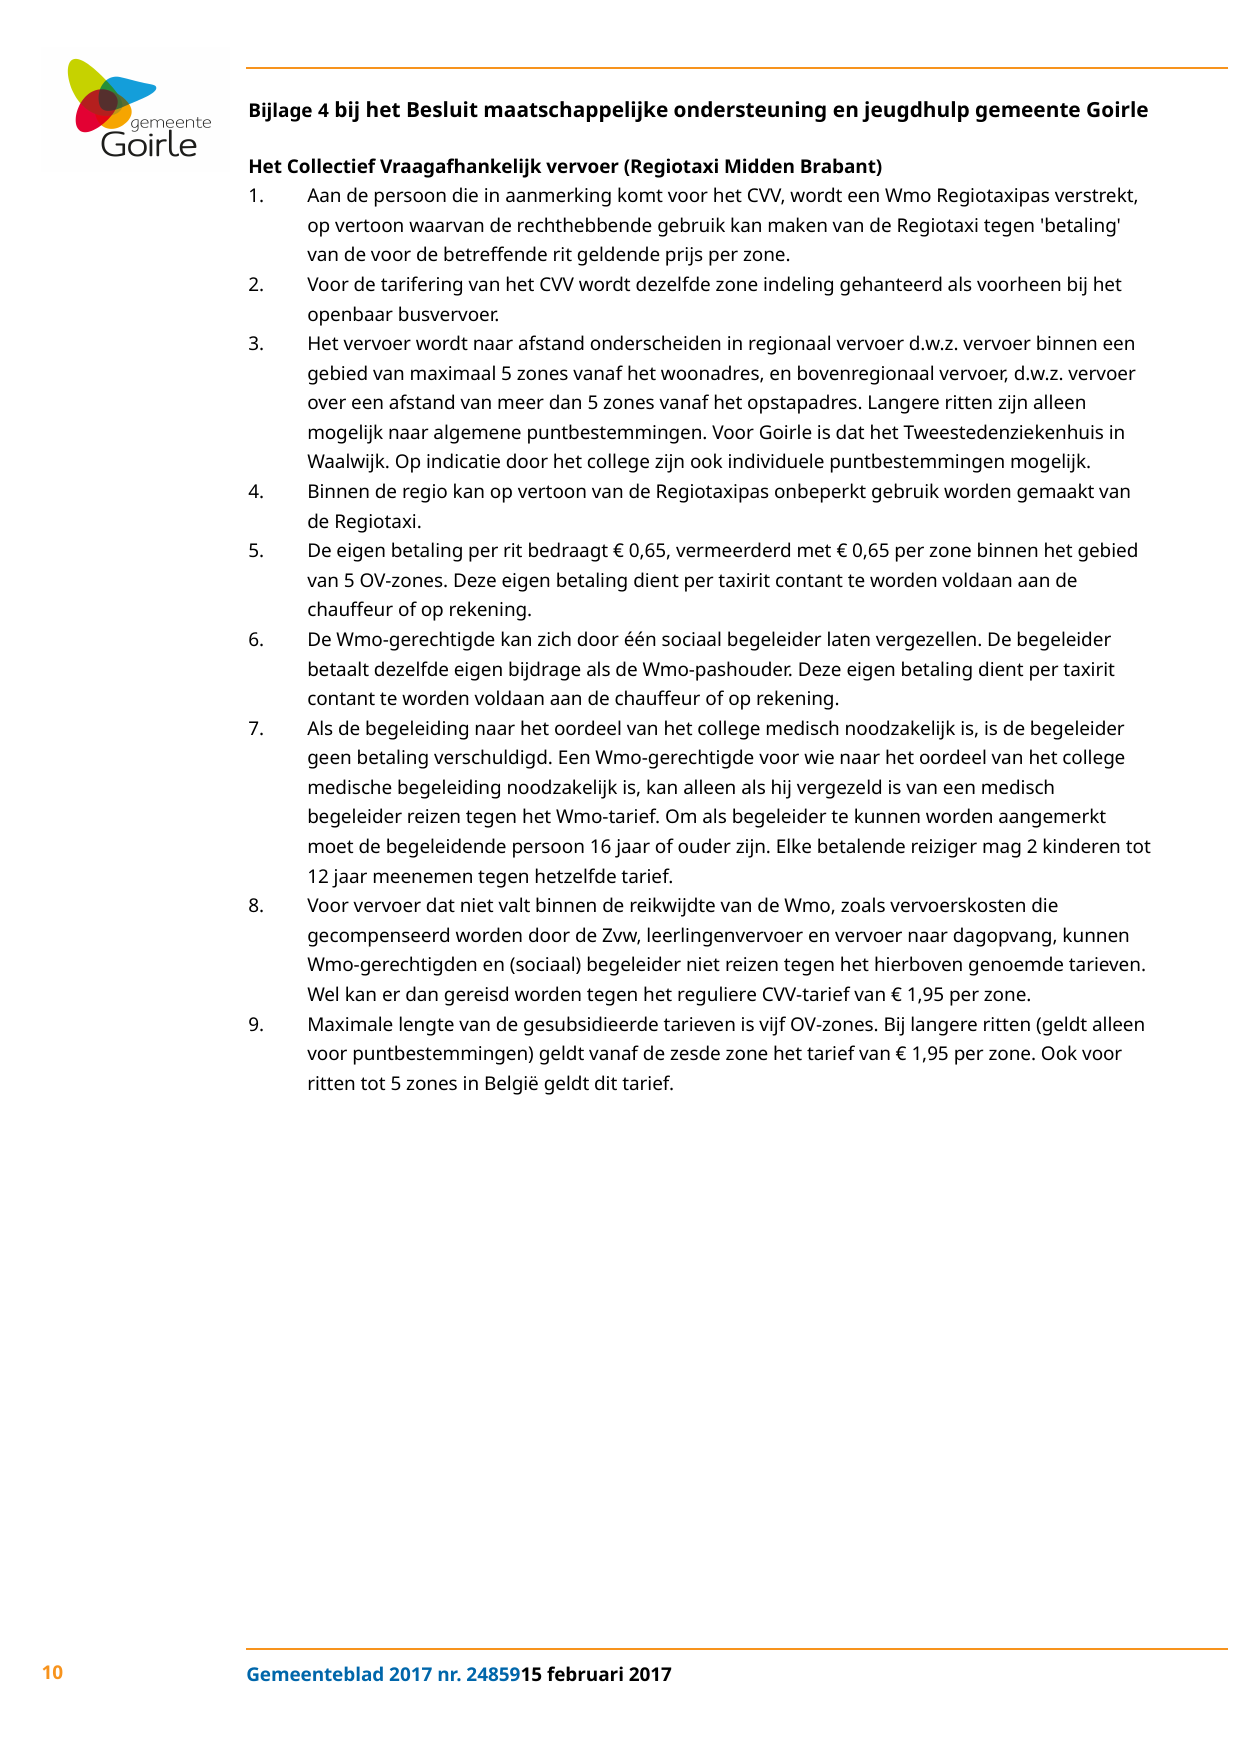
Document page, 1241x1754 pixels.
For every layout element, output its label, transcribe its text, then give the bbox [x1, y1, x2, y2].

list De Wmo-gerechtigde kan zich door één sociaal begeleider laten vergezellen. De begeleider betaalt dezelfde eigen bijdrage als de Wmo-pashouder. Deze eigen betaling dient per taxirit contant te worden voldaan aan de chauffeur of op rekening. [248, 626, 1152, 711]
list Voor de tarifering van het CVV wordt dezelfde zone indeling gehanteerd als voorheen bij het openbaar busvervoer. [248, 271, 1152, 327]
text Het Collectief Vraagafhankelijk vervoer (Regiotaxi Midden Brabant) [248, 153, 1152, 179]
list De eigen betaling per rit bedraagt € 0,65, vermeerderd met € 0,65 per zone binnen het gebied van 5 OV-zones. Deze eigen betaling dient per taxirit contant te worden voldaan aan de chauffeur of op rekening. [248, 537, 1152, 622]
list Maximale lengte van de gesubsidieerde tarieven is vijf OV-zones. Bij langere ritten (geldt alleen voor puntbestemmingen) geldt vanaf de zesde zone het tarief van € 1,95 per zone. Ook voor ritten tot 5 zones in België geldt dit tarief. [248, 1011, 1152, 1096]
list Aan de persoon die in aanmerking komt voor het CVV, wordt een Wmo Regiotaxipas verstrekt, op vertoon waarvan de rechthebbende gebruik kan maken van de Regiotaxi tegen 'betaling' van de voor de betreffende rit geldende prijs per zone. [248, 182, 1152, 267]
list Binnen de regio kan op vertoon van de Regiotaxipas onbeperkt gebruik worden gemaakt van de Regiotaxi. [248, 478, 1152, 534]
picture [41, 47, 231, 172]
list Voor vervoer dat niet valt binnen de reikwijdte van de Wmo, zoals vervoerskosten die gecompenseerd worden door de Zvw, leerlingenvervoer en vervoer naar dagopvang, kunnen Wmo-gerechtigden en (sociaal) begeleider niet reizen tegen het hierboven genoemde tarieven. Wel kan er dan gereisd worden tegen het reguliere CVV-tarief van € 1,95 per zone. [248, 892, 1152, 1007]
text Bijlage 4 bij het Besluit maatschappelijke ondersteuning en jeugdhulp gemeente Goirle [248, 95, 1152, 123]
list Het vervoer wordt naar afstand onderscheiden in regionaal vervoer d.w.z. vervoer binnen een gebied van maximaal 5 zones vanaf het woonadres, en bovenregionaal vervoer, d.w.z. vervoer over een afstand van meer dan 5 zones vanaf het opstapadres. Langere ritten zijn alleen mogelijk naar algemene puntbestemmingen. Voor Goirle is dat het Tweestedenziekenhuis in Waalwijk. Op indicatie door het college zijn ook individuele puntbestemmingen mogelijk. [248, 330, 1152, 474]
list Als de begeleiding naar het oordeel van het college medisch noodzakelijk is, is de begeleider geen betaling verschuldigd. Een Wmo-gerechtigde voor wie naar het oordeel van het college medische begeleiding noodzakelijk is, kan alleen als hij vergezeld is van een medisch begeleider reizen tegen het Wmo-tarief. Om als begeleider te kunnen worden aangemerkt moet de begeleidende persoon 16 jaar of ouder zijn. Elke betalende reiziger mag 2 kinderen tot 12 jaar meenemen tegen hetzelfde tarief. [248, 715, 1152, 889]
